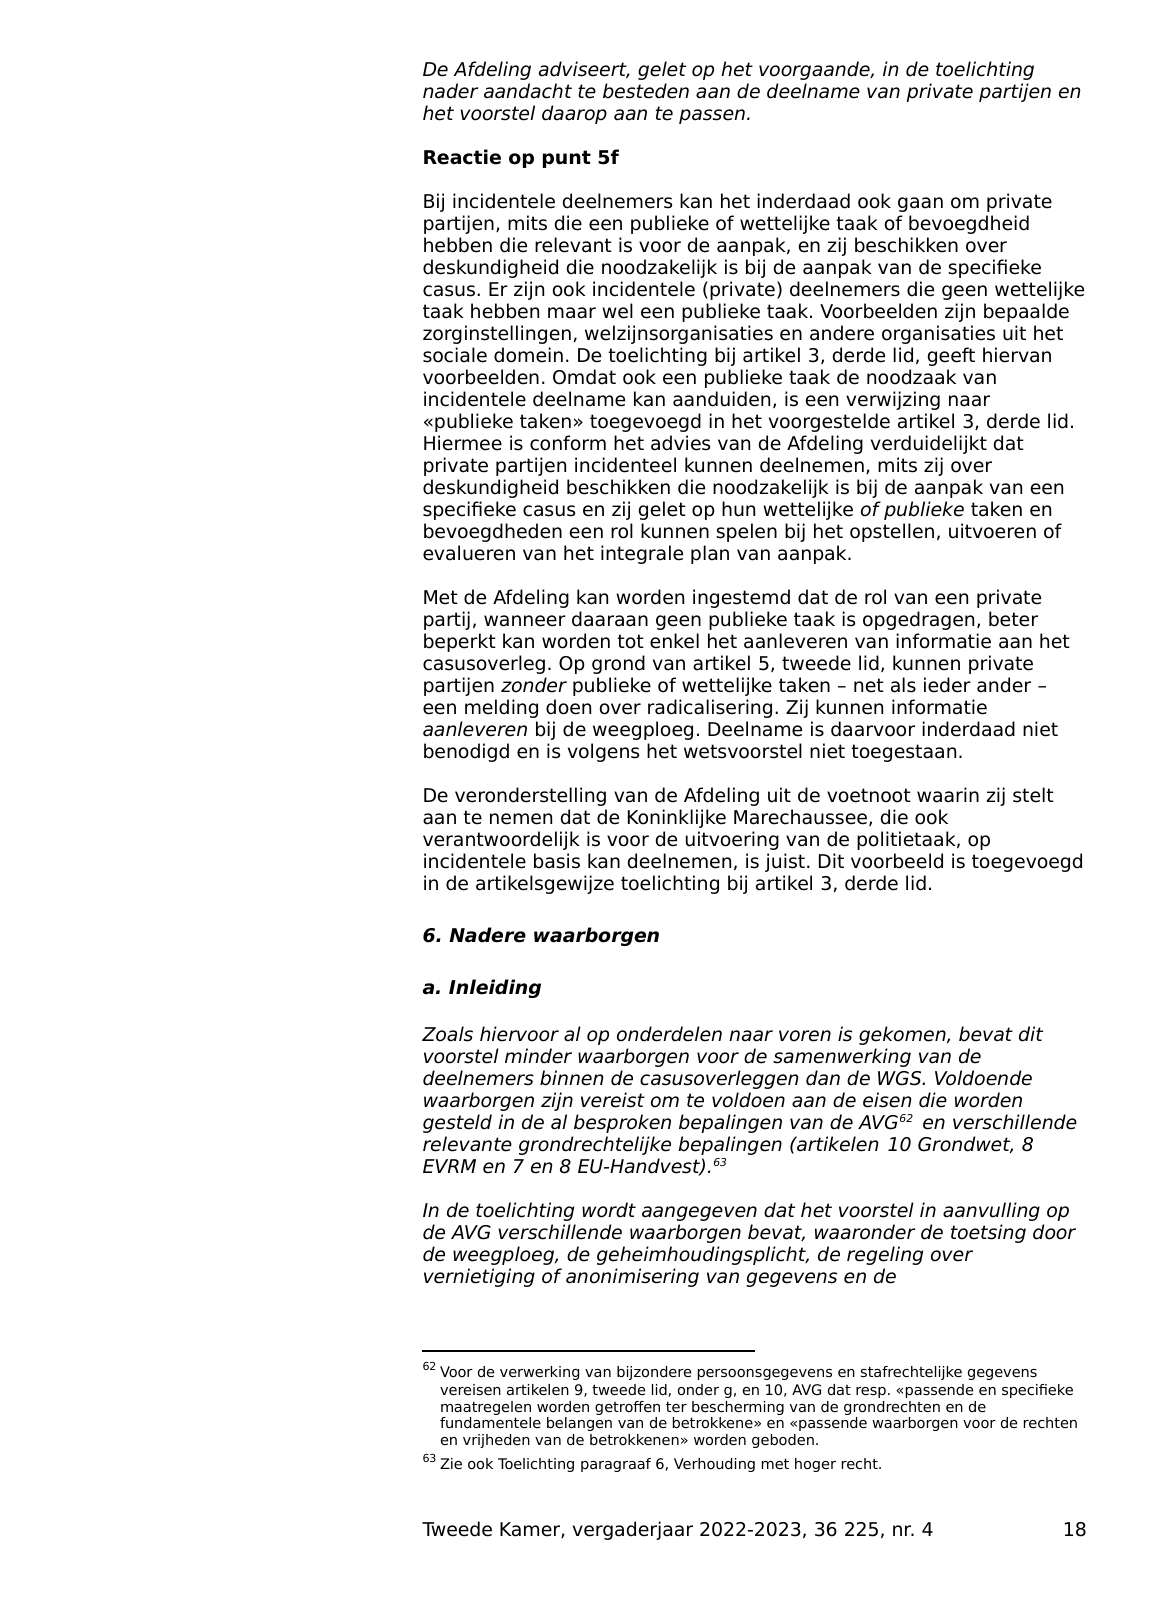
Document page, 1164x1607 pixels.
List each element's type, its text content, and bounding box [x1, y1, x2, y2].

text Bij incidentele deelnemers kan het inderdaad ook gaan om private partijen, mits die een publieke of wettelijke taak of bevoegdheid hebben die relevant is voor de aanpak, en zij beschikken over deskundigheid die noodzakelijk is bij de aanpak van de specifieke casus. Er zijn ook incidentele (private) deelnemers die geen wettelijke taak hebben maar wel een publieke taak. Voorbeelden zijn bepaalde zorginstellingen, welzijnsorganisaties en andere organisaties uit het sociale domein. De toelichting bij artikel 3, derde lid, geeft hiervan voorbeelden. Omdat ook een publieke taak de noodzaak van incidentele deelname kan aanduiden, is een verwijzing naar «publieke taken» toegevoegd in het voorgestelde artikel 3, derde lid. Hiermee is conform het advies van de Afdeling verduidelijkt dat private partijen incidenteel kunnen deelnemen, mits zij over deskundigheid beschikken die noodzakelijk is bij de aanpak van een specifieke casus en zij gelet op hun wettelijke of publieke taken en bevoegdheden een rol kunnen spelen bij het opstellen, uitvoeren of evalueren van het integrale plan van aanpak. [422, 191, 1087, 565]
text De Afdeling adviseert, gelet op het voorgaande, in de toelichting nader aandacht te besteden aan de deelname van private partijen en het voorstel daarop aan te passen. [422, 59, 1087, 125]
subtitle a. Inleiding [422, 977, 1087, 999]
text Zie ook Toelichting paragraaf 6, Verhouding met hoger recht. [422, 1452, 1087, 1474]
text De veronderstelling van de Afdeling uit de voetnoot waarin zij stelt aan te nemen dat de Koninklijke Marechaussee, die ook verantwoordelijk is voor de uitvoering van de politietaak, op incidentele basis kan deelnemen, is juist. Dit voorbeeld is toegevoegd in de artikelsgewijze toelichting bij artikel 3, derde lid. [422, 785, 1087, 895]
text Met de Afdeling kan worden ingestemd dat de rol van een private partij, wanneer daaraan geen publieke taak is opgedragen, beter beperkt kan worden tot enkel het aanleveren van informatie aan het casusoverleg. Op grond van artikel 5, tweede lid, kunnen private partijen zonder publieke of wettelijke taken – net als ieder ander – een melding doen over radicalisering. Zij kunnen informatie aanleveren bij de weegploeg. Deelname is daarvoor inderdaad niet benodigd en is volgens het wetsvoorstel niet toegestaan. [422, 587, 1087, 763]
subtitle 6. Nadere waarborgen [422, 925, 1087, 947]
subtitle Reactie op punt 5f [422, 147, 1087, 169]
text Zoals hiervoor al op onderdelen naar voren is gekomen, bevat dit voorstel minder waarborgen voor de samenwerking van de deelnemers binnen de casusoverleggen dan de WGS. Voldoende waarborgen zijn vereist om te voldoen aan de eisen die worden gesteld in de al besproken bepalingen van de AVG en verschillende relevante grondrechtelijke bepalingen (artikelen 10 Grondwet, 8 EVRM en 7 en 8 EU-Handvest). [422, 1024, 1087, 1178]
text In de toelichting wordt aangegeven dat het voorstel in aanvulling op de AVG verschillende waarborgen bevat, waaronder de toetsing door de weegploeg, de geheimhoudingsplicht, de regeling over vernietiging of anonimisering van gegevens en de [422, 1200, 1087, 1288]
text Voor de verwerking van bijzondere persoonsgegevens en stafrechtelijke gegevens vereisen artikelen 9, tweede lid, onder g, en 10, AVG dat resp. «passende en specifieke maatregelen worden getroffen ter bescherming van de grondrechten en de fundamentele belangen van de betrokkene» en «passende waarborgen voor de rechten en vrijheden van de betrokkenen» worden geboden. [422, 1360, 1087, 1449]
